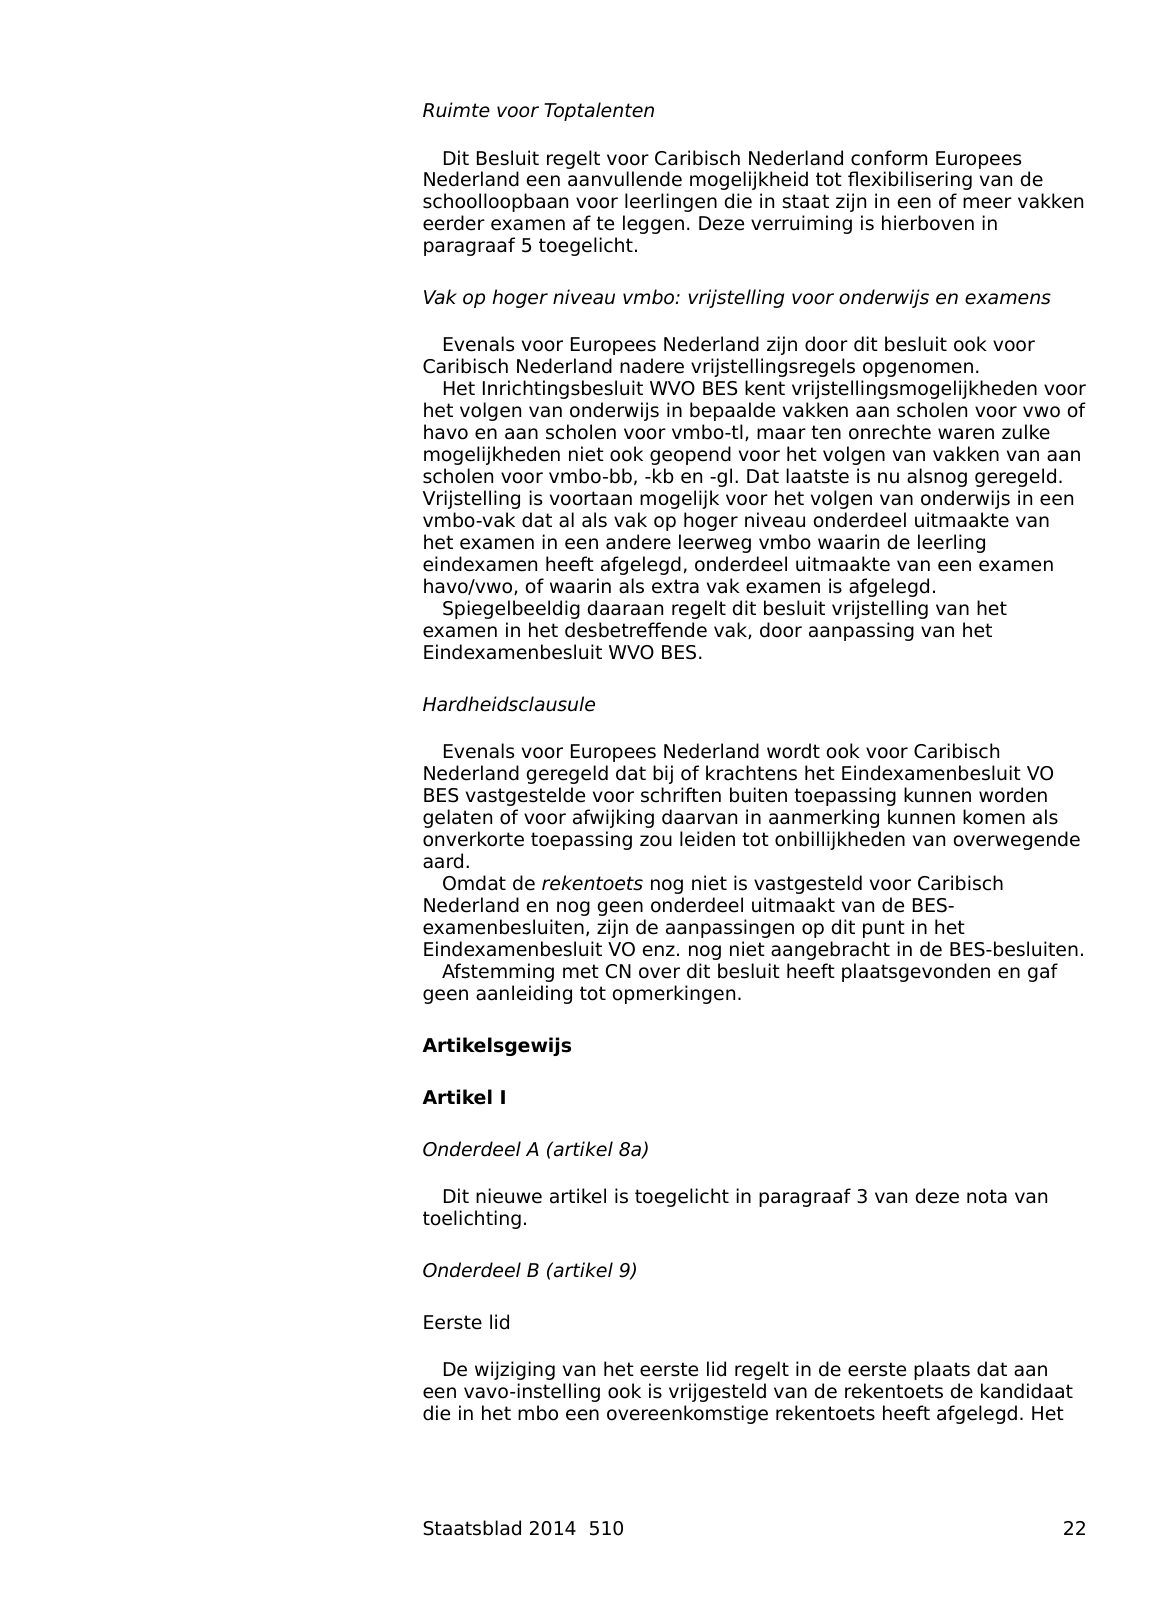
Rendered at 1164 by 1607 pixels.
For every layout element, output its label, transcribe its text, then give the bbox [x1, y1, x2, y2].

text Evenals voor Europees Nederland wordt ook voor Caribisch Nederland geregeld dat bij of krachtens het Eindexamenbesluit VO BES vastgestelde voor schriften buiten toepassing kunnen worden gelaten of voor afwijking daarvan in aanmerking kunnen komen als onverkorte toepassing zou leiden tot onbillijkheden van overwegende aard. [422, 741, 1087, 873]
text De wijziging van het eerste lid regelt in de eerste plaats dat aan een vavo-instelling ook is vrijgesteld van de rekentoets de kandidaat die in het mbo een overeenkomstige rekentoets heeft afgelegd. Het [422, 1358, 1087, 1424]
subtitle Artikel I [422, 1087, 1087, 1109]
text Evenals voor Europees Nederland zijn door dit besluit ook voor Caribisch Nederland nadere vrijstellingsregels opgenomen. [422, 334, 1087, 378]
text Afstemming met CN over dit besluit heeft plaatsgevonden en gaf geen aanleiding tot opmerkingen. [422, 961, 1087, 1005]
subtitle Onderdeel A (artikel 8a) [422, 1139, 1087, 1161]
subtitle Vak op hoger niveau vmbo: vrijstelling voor onderwijs en examens [422, 287, 1087, 309]
subtitle Hardheidsclausule [422, 694, 1087, 716]
subtitle Eerste lid [422, 1312, 1087, 1333]
text Spiegelbeeldig daaraan regelt dit besluit vrijstelling van het examen in het desbetreffende vak, door aanpassing van het Eindexamenbesluit WVO BES. [422, 598, 1087, 664]
subtitle Ruimte voor Toptalenten [422, 100, 1087, 122]
text Dit nieuwe artikel is toegelicht in paragraaf 3 van deze nota van toelichting. [422, 1186, 1087, 1229]
text Omdat de rekentoets nog niet is vastgesteld voor Caribisch Nederland en nog geen onderdeel uitmaakt van de BES-examenbesluiten, zijn de aanpassingen op dit punt in het Eindexamenbesluit VO enz. nog niet aangebracht in de BES-besluiten. [422, 873, 1087, 961]
text Het Inrichtingsbesluit WVO BES kent vrijstellingsmogelijkheden voor het volgen van onderwijs in bepaalde vakken aan scholen voor vwo of havo en aan scholen voor vmbo-tl, maar ten onrechte waren zulke mogelijkheden niet ook geopend voor het volgen van vakken van aan scholen voor vmbo-bb, -kb en -gl. Dat laatste is nu alsnog geregeld. Vrijstelling is voortaan mogelijk voor het volgen van onderwijs in een vmbo-vak dat al als vak op hoger niveau onderdeel uitmaakte van het examen in een andere leerweg vmbo waarin de leerling eindexamen heeft afgelegd, onderdeel uitmaakte van een examen havo/vwo, of waarin als extra vak examen is afgelegd. [422, 378, 1087, 598]
subtitle Onderdeel B (artikel 9) [422, 1259, 1087, 1282]
text Dit Besluit regelt voor Caribisch Nederland conform Europees Nederland een aanvullende mogelijkheid tot flexibilisering van de schoolloopbaan voor leerlingen die in staat zijn in een of meer vakken eerder examen af te leggen. Deze verruiming is hierboven in paragraaf 5 toegelicht. [422, 147, 1087, 257]
subtitle Artikelsgewijs [422, 1035, 1087, 1057]
